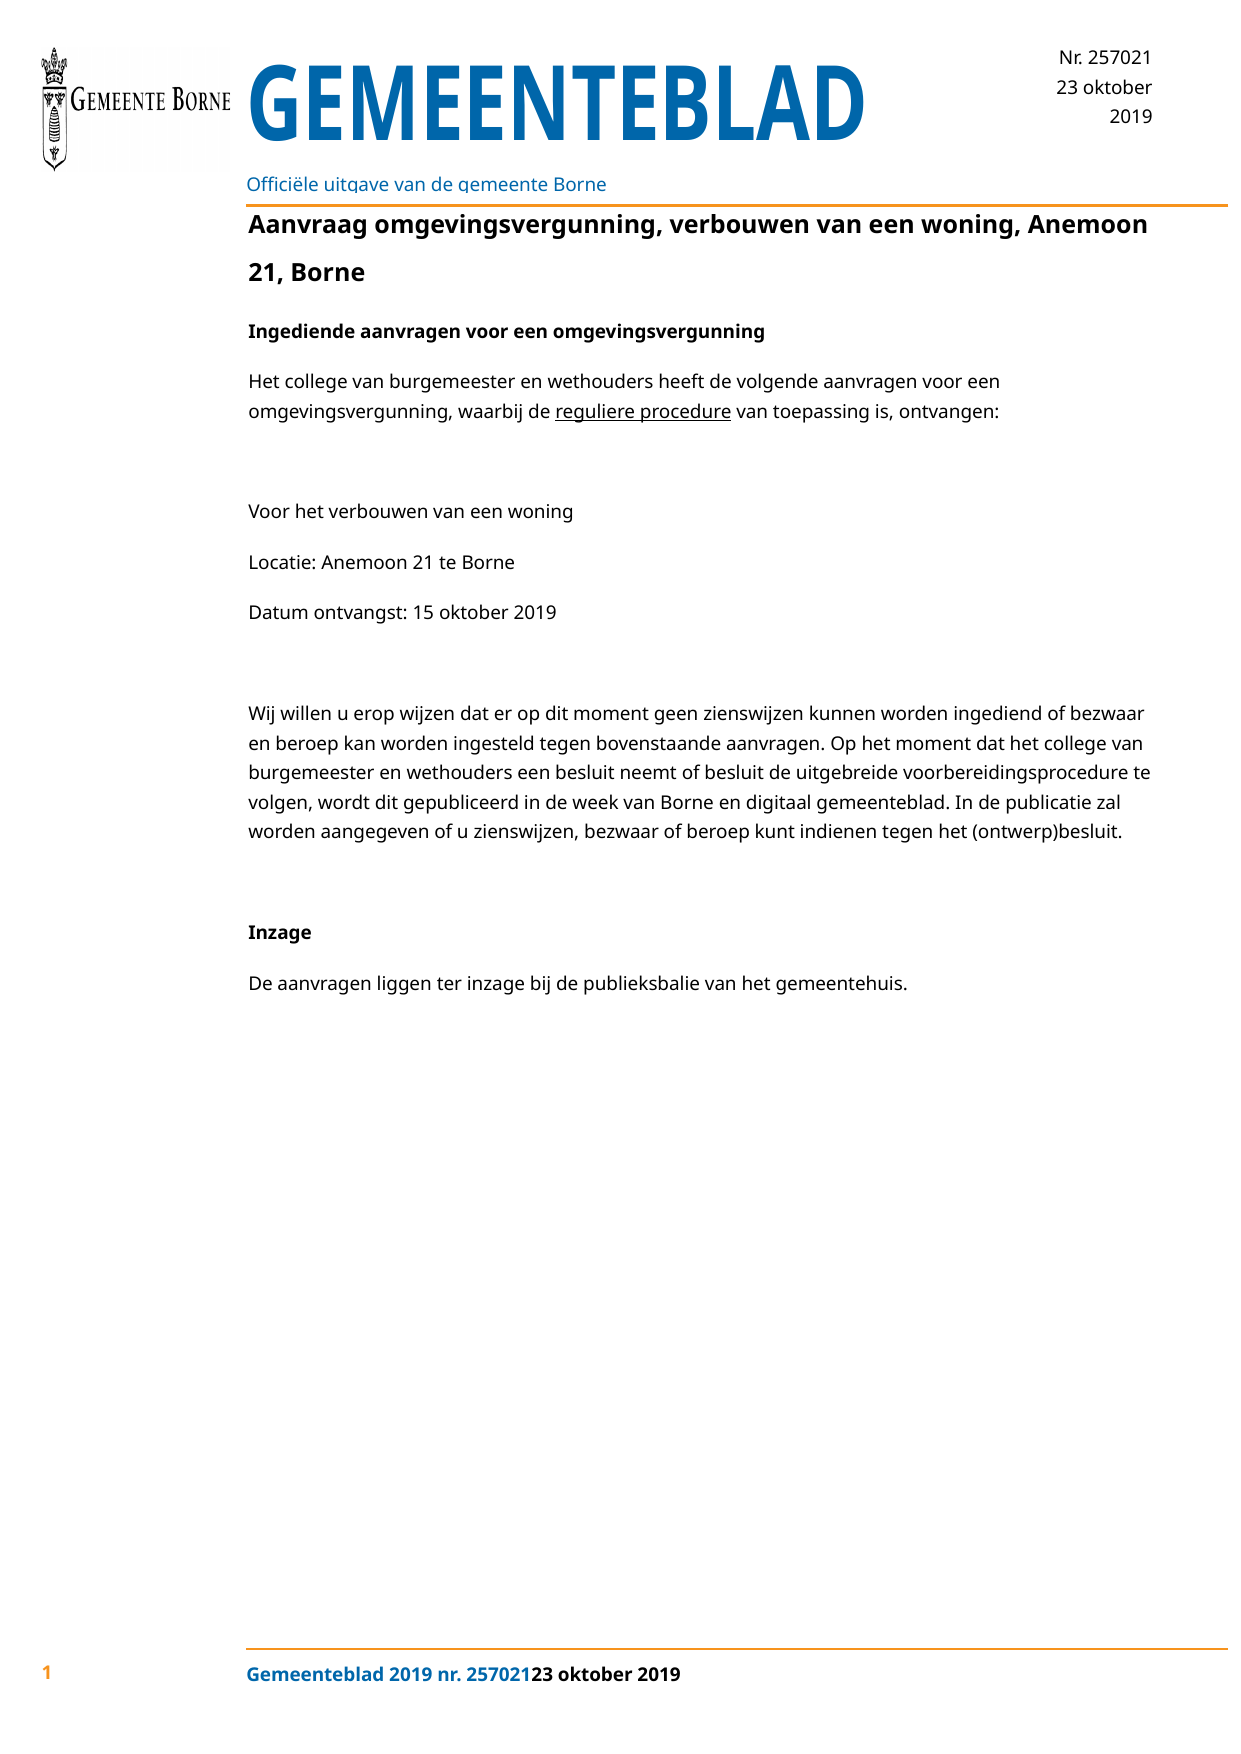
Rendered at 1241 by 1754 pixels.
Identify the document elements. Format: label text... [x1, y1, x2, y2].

text Datum ontvangst: 15 oktober 2019 [248, 599, 1152, 625]
text Inzage [248, 919, 1152, 945]
text Locatie: Anemoon 21 te Borne [248, 549, 1152, 575]
picture [41, 47, 231, 172]
text Voor het verbouwen van een woning [248, 499, 1152, 524]
text Ingediende aanvragen voor een omgevingsvergunning [248, 318, 1152, 344]
text Het college van burgemeester en wethouders heeft de volgende aanvragen voor een omgevingsvergunning, waarbij de reguliere procedure van toepassing is, ontvangen: [248, 368, 1152, 424]
text Aanvraag omgevingsvergunning, verbouwen van een woning, Anemoon 21, Borne [248, 207, 1152, 288]
text Wij willen u erop wijzen dat er op dit moment geen zienswijzen kunnen worden ingediend of bezwaar en beroep kan worden ingesteld tegen bovenstaande aanvragen. Op het moment dat het college van burgemeester en wethouders een besluit neemt of besluit de uitgebreide voorbereidingsprocedure te volgen, wordt dit gepubliceerd in de week van Borne en digitaal gemeenteblad. In de publicatie zal worden aangegeven of u zienswijzen, bezwaar of beroep kunt indienen tegen het (ontwerp)besluit. [248, 700, 1152, 844]
text De aanvragen liggen ter inzage bij de publieksbalie van het gemeentehuis. [248, 970, 1152, 996]
